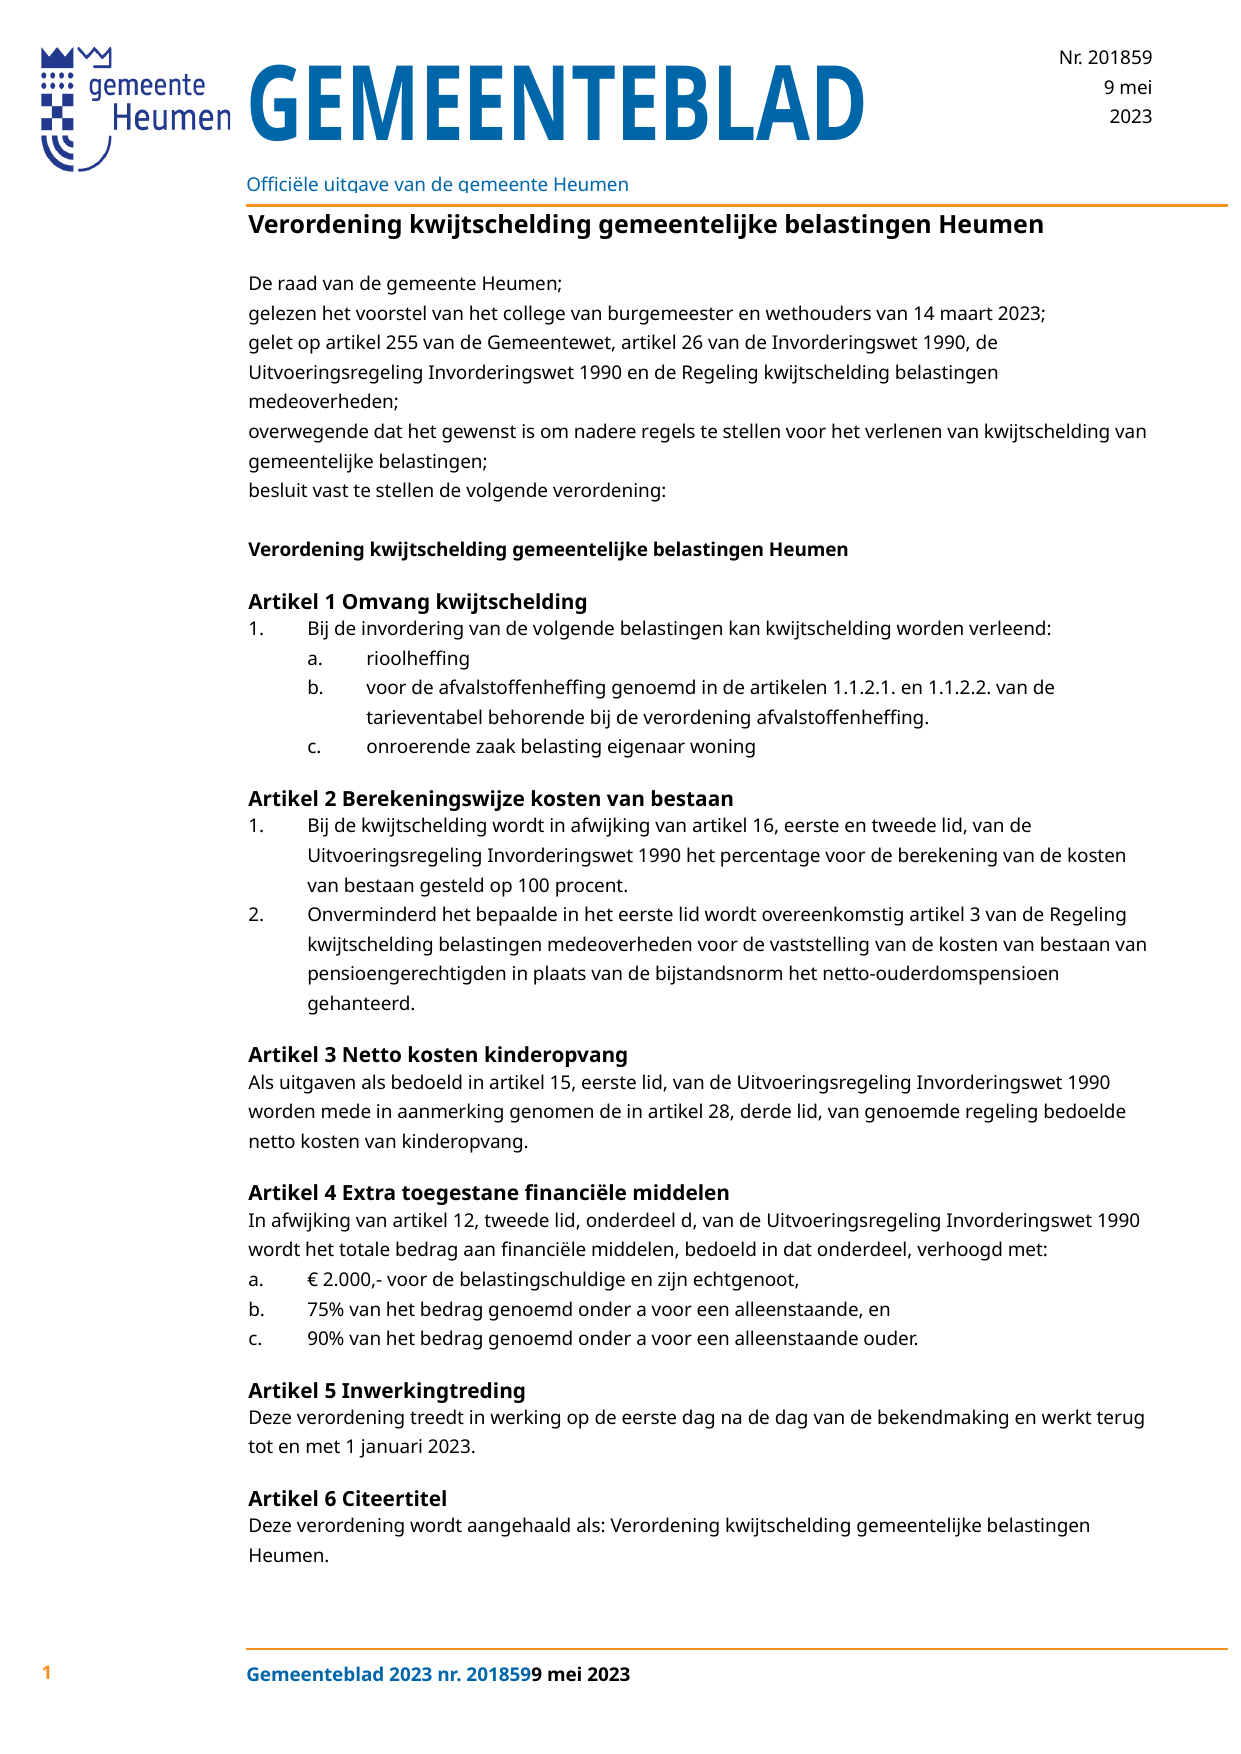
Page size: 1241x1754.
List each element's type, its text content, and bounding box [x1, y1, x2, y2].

list € 2.000,- voor de belastingschuldige en zijn echtgenoot, [248, 1266, 1152, 1292]
list voor de afvalstoffenheffing genoemd in de artikelen 1.1.2.1. en 1.1.2.2. van de tarieventabel behorende bij de verordening afvalstoffenheffing. [307, 674, 1152, 730]
text Artikel 5 Inwerkingtreding [248, 1376, 1152, 1404]
list Onverminderd het bepaalde in het eerste lid wordt overeenkomstig artikel 3 van de Regeling kwijtschelding belastingen medeoverheden voor de vaststelling van de kosten van bestaan van pensioengerechtigden in plaats van de bijstandsnorm het netto-ouderdomspensioen gehanteerd. [248, 901, 1152, 1016]
text Deze verordening wordt aangehaald als: Verordening kwijtschelding gemeentelijke belastingen Heumen. [248, 1513, 1152, 1568]
text Deze verordening treedt in werking op de eerste dag na de dag van de bekendmaking en werkt terug tot en met 1 januari 2023. [248, 1404, 1152, 1459]
list onroerende zaak belasting eigenaar woning [307, 734, 1152, 759]
text overwegende dat het gewenst is om nadere regels te stellen voor het verlenen van kwijtschelding van gemeentelijke belastingen; [248, 418, 1152, 473]
list 75% van het bedrag genoemd onder a voor een alleenstaande, en [248, 1296, 1152, 1321]
text Verordening kwijtschelding gemeentelijke belastingen Heumen [248, 207, 1152, 241]
list Bij de invordering van de volgende belastingen kan kwijtschelding worden verleend: [248, 615, 1152, 641]
text Verordening kwijtschelding gemeentelijke belastingen Heumen [248, 537, 1152, 562]
text Artikel 4 Extra toegestane financiële middelen [248, 1178, 1152, 1207]
text De raad van de gemeente Heumen; [248, 270, 1152, 296]
text Als uitgaven als bedoeld in artikel 15, eerste lid, van de Uitvoeringsregeling Invorderingswet 1990 worden mede in aanmerking genomen de in artikel 28, derde lid, van genoemde regeling bedoelde netto kosten van kinderopvang. [248, 1069, 1152, 1154]
text In afwijking van artikel 12, tweede lid, onderdeel d, van de Uitvoeringsregeling Invorderingswet 1990 wordt het totale bedrag aan financiële middelen, bedoeld in dat onderdeel, verhoogd met: [248, 1207, 1152, 1262]
text Artikel 6 Citeertitel [248, 1484, 1152, 1513]
text Artikel 1 Omvang kwijtschelding [248, 587, 1152, 615]
picture [41, 47, 231, 172]
list rioolheffing [307, 645, 1152, 671]
text gelezen het voorstel van het college van burgemeester en wethouders van 14 maart 2023; [248, 300, 1152, 326]
text Artikel 3 Netto kosten kinderopvang [248, 1041, 1152, 1069]
list Bij de kwijtschelding wordt in afwijking van artikel 16, eerste en tweede lid, van de Uitvoeringsregeling Invorderingswet 1990 het percentage voor de berekening van de kosten van bestaan gesteld op 100 procent. [248, 813, 1152, 897]
text gelet op artikel 255 van de Gemeentewet, artikel 26 van de Invorderingswet 1990, de Uitvoeringsregeling Invorderingswet 1990 en de Regeling kwijtschelding belastingen medeoverheden; [248, 329, 1152, 414]
list 90% van het bedrag genoemd onder a voor een alleenstaande ouder. [248, 1325, 1152, 1351]
text Artikel 2 Berekeningswijze kosten van bestaan [248, 784, 1152, 813]
text besluit vast te stellen de volgende verordening: [248, 477, 1152, 503]
